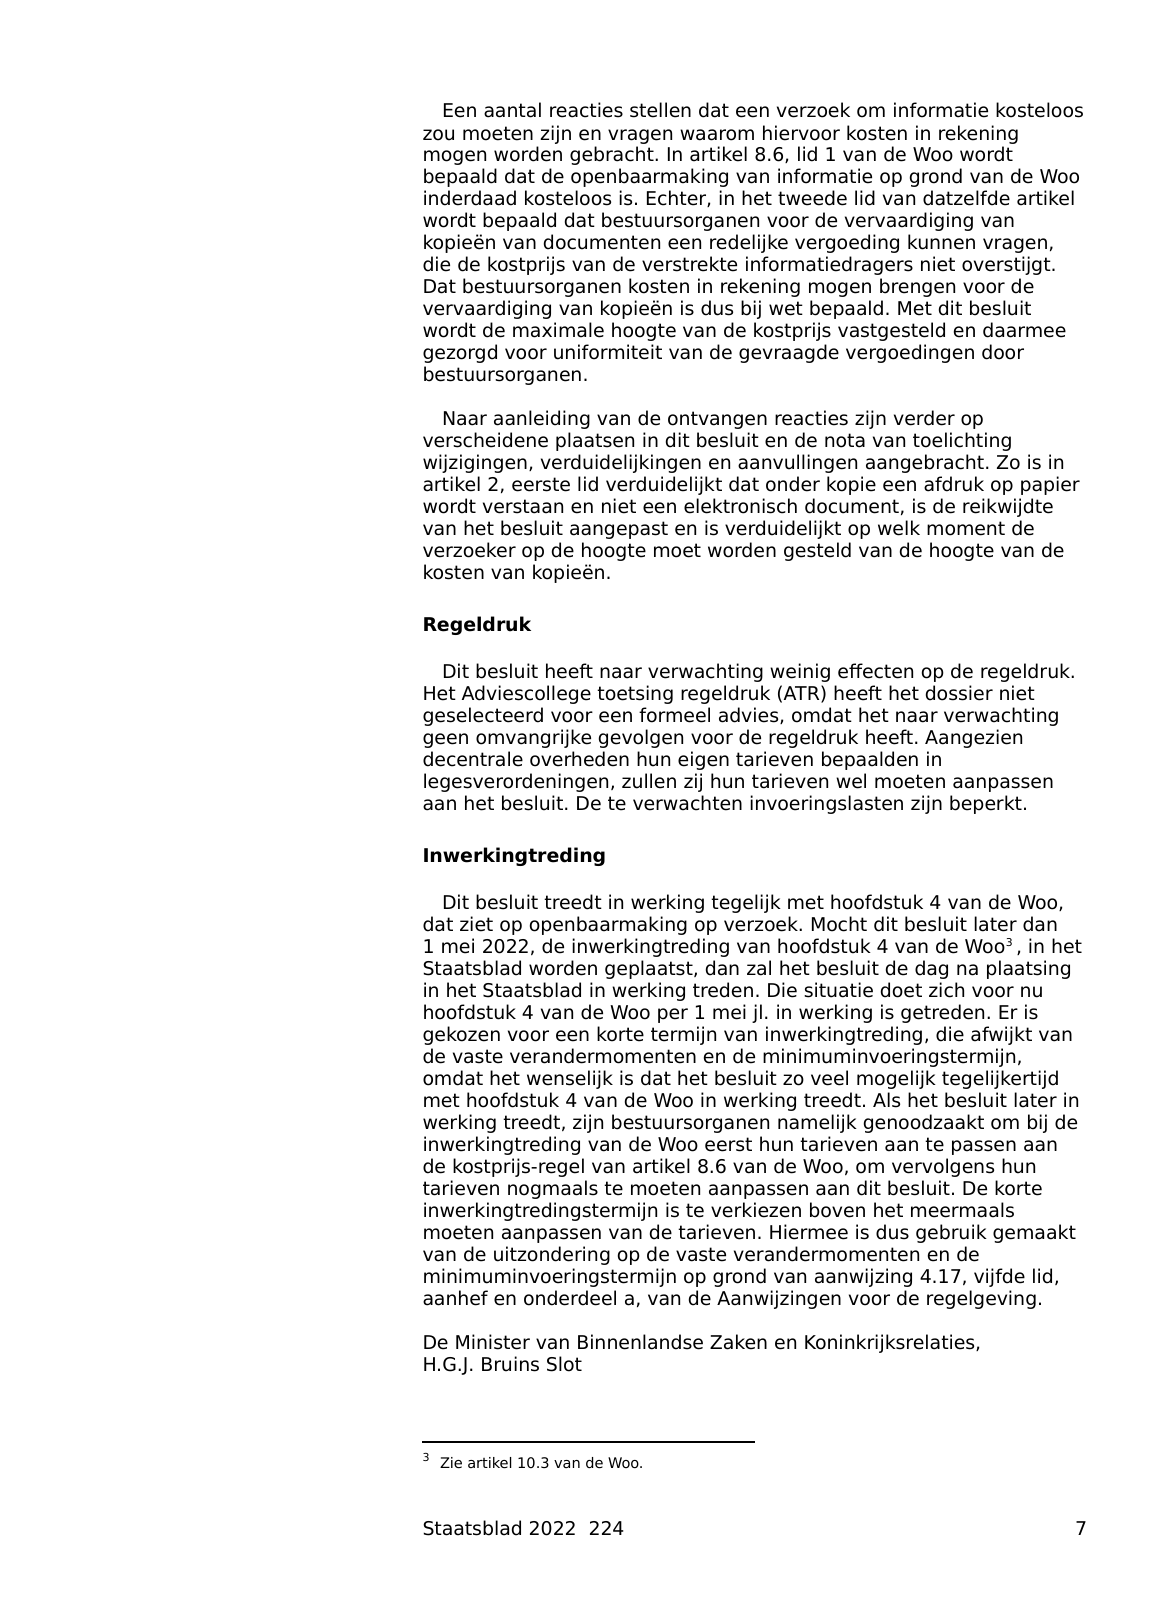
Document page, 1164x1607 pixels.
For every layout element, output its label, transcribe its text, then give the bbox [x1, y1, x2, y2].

text Dit besluit heeft naar verwachting weinig effecten op de regeldruk. Het Adviescollege toetsing regeldruk (ATR) heeft het dossier niet geselecteerd voor een formeel advies, omdat het naar verwachting geen omvangrijke gevolgen voor de regeldruk heeft. Aangezien decentrale overheden hun eigen tarieven bepaalden in legesverordeningen, zullen zij hun tarieven wel moeten aanpassen aan het besluit. De te verwachten invoeringslasten zijn beperkt. [422, 661, 1087, 815]
text Dit besluit treedt in werking tegelijk met hoofdstuk 4 van de Woo, dat ziet op openbaarmaking op verzoek. Mocht dit besluit later dan 1 mei 2022, de inwerkingtreding van hoofdstuk 4 van de Woo, in het Staatsblad worden geplaatst, dan zal het besluit de dag na plaatsing in het Staatsblad in werking treden. Die situatie doet zich voor nu hoofdstuk 4 van de Woo per 1 mei jl. in werking is getreden. Er is gekozen voor een korte termijn van inwerkingtreding, die afwijkt van de vaste verandermomenten en de minimuminvoeringstermijn, omdat het wenselijk is dat het besluit zo veel mogelijk tegelijkertijd met hoofdstuk 4 van de Woo in werking treedt. Als het besluit later in werking treedt, zijn bestuursorganen namelijk genoodzaakt om bij de inwerkingtreding van de Woo eerst hun tarieven aan te passen aan de kostprijs-regel van artikel 8.6 van de Woo, om vervolgens hun tarieven nogmaals te moeten aanpassen aan dit besluit. De korte inwerkingtredingstermijn is te verkiezen boven het meermaals moeten aanpassen van de tarieven. Hiermee is dus gebruik gemaakt van de uitzondering op de vaste verandermomenten en de minimuminvoeringstermijn op grond van aanwijzing 4.17, vijfde lid, aanhef en onderdeel a, van de Aanwijzingen voor de regelgeving. [422, 892, 1087, 1309]
subtitle Regeldruk [422, 614, 1087, 636]
text De Minister van Binnenlandse Zaken en Koninkrijksrelaties, H.G.J. Bruins Slot [422, 1332, 1087, 1376]
subtitle Inwerkingtreding [422, 845, 1087, 867]
text Een aantal reacties stellen dat een verzoek om informatie kosteloos zou moeten zijn en vragen waarom hiervoor kosten in rekening mogen worden gebracht. In artikel 8.6, lid 1 van de Woo wordt bepaald dat de openbaarmaking van informatie op grond van de Woo inderdaad kosteloos is. Echter, in het tweede lid van datzelfde artikel wordt bepaald dat bestuursorganen voor de vervaardiging van kopieën van documenten een redelijke vergoeding kunnen vragen, die de kostprijs van de verstrekte informatiedragers niet overstijgt. Dat bestuursorganen kosten in rekening mogen brengen voor de vervaardiging van kopieën is dus bij wet bepaald. Met dit besluit wordt de maximale hoogte van de kostprijs vastgesteld en daarmee gezorgd voor uniformiteit van de gevraagde vergoedingen door bestuursorganen. [422, 100, 1087, 386]
text Zie artikel 10.3 van de Woo. [422, 1451, 1087, 1473]
text Naar aanleiding van de ontvangen reacties zijn verder op verscheidene plaatsen in dit besluit en de nota van toelichting wijzigingen, verduidelijkingen en aanvullingen aangebracht. Zo is in artikel 2, eerste lid verduidelijkt dat onder kopie een afdruk op papier wordt verstaan en niet een elektronisch document, is de reikwijdte van het besluit aangepast en is verduidelijkt op welk moment de verzoeker op de hoogte moet worden gesteld van de hoogte van de kosten van kopieën. [422, 408, 1087, 584]
